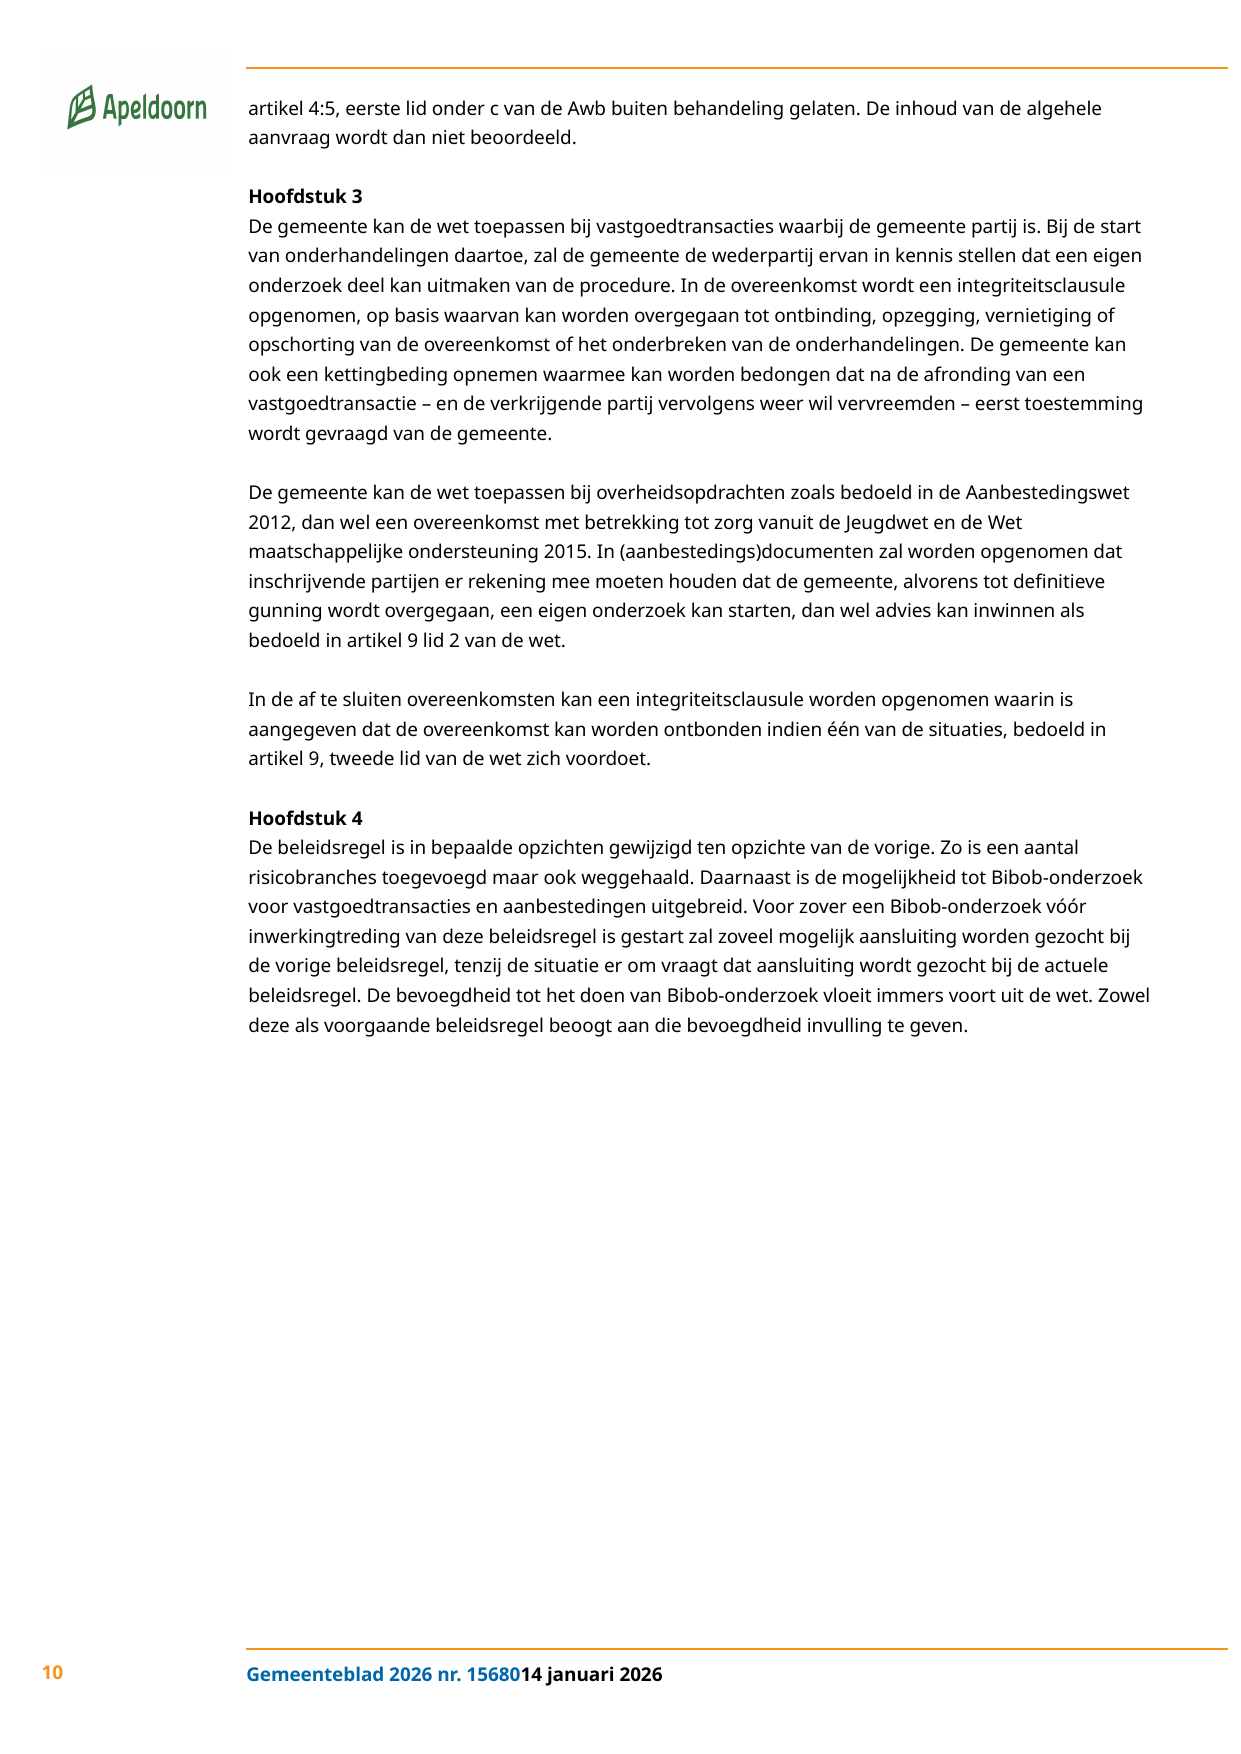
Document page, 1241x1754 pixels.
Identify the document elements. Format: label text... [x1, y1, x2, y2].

text artikel 4:5, eerste lid onder c van de Awb buiten behandeling gelaten. De inhoud van de algehele aanvraag wordt dan niet beoordeeld. [248, 95, 1152, 150]
text De beleidsregel is in bepaalde opzichten gewijzigd ten opzichte van de vorige. Zo is een aantal risicobranches toegevoegd maar ook weggehaald. Daarnaast is de mogelijkheid tot Bibob-onderzoek voor vastgoedtransacties en aanbestedingen uitgebreid. Voor zover een Bibob-onderzoek vóór inwerkingtreding van deze beleidsregel is gestart zal zoveel mogelijk aansluiting worden gezocht bij de vorige beleidsregel, tenzij de situatie er om vraagt dat aansluiting wordt gezocht bij de actuele beleidsregel. De bevoegdheid tot het doen van Bibob-onderzoek vloeit immers voort uit de wet. Zowel deze als voorgaande beleidsregel beoogt aan die bevoegdheid invulling te geven. [248, 834, 1152, 1038]
text Hoofdstuk 4 [248, 805, 1152, 831]
picture [41, 47, 231, 172]
text Hoofdstuk 3 [248, 183, 1152, 209]
text De gemeente kan de wet toepassen bij vastgoedtransacties waarbij de gemeente partij is. Bij de start van onderhandelingen daartoe, zal de gemeente de wederpartij ervan in kennis stellen dat een eigen onderzoek deel kan uitmaken van de procedure. In de overeenkomst wordt een integriteitsclausule opgenomen, op basis waarvan kan worden overgegaan tot ontbinding, opzegging, vernietiging of opschorting van de overeenkomst of het onderbreken van de onderhandelingen. De gemeente kan ook een kettingbeding opnemen waarmee kan worden bedongen dat na de afronding van een vastgoedtransactie – en de verkrijgende partij vervolgens weer wil vervreemden – eerst toestemming wordt gevraagd van de gemeente. [248, 213, 1152, 446]
text De gemeente kan de wet toepassen bij overheidsopdrachten zoals bedoeld in de Aanbestedingswet 2012, dan wel een overeenkomst met betrekking tot zorg vanuit de Jeugdwet en de Wet maatschappelijke ondersteuning 2015. In (aanbestedings)documenten zal worden opgenomen dat inschrijvende partijen er rekening mee moeten houden dat de gemeente, alvorens tot definitieve gunning wordt overgegaan, een eigen onderzoek kan starten, dan wel advies kan inwinnen als bedoeld in artikel 9 lid 2 van de wet. [248, 479, 1152, 653]
text In de af te sluiten overeenkomsten kan een integriteitsclausule worden opgenomen waarin is aangegeven dat de overeenkomst kan worden ontbonden indien één van de situaties, bedoeld in artikel 9, tweede lid van de wet zich voordoet. [248, 686, 1152, 771]
